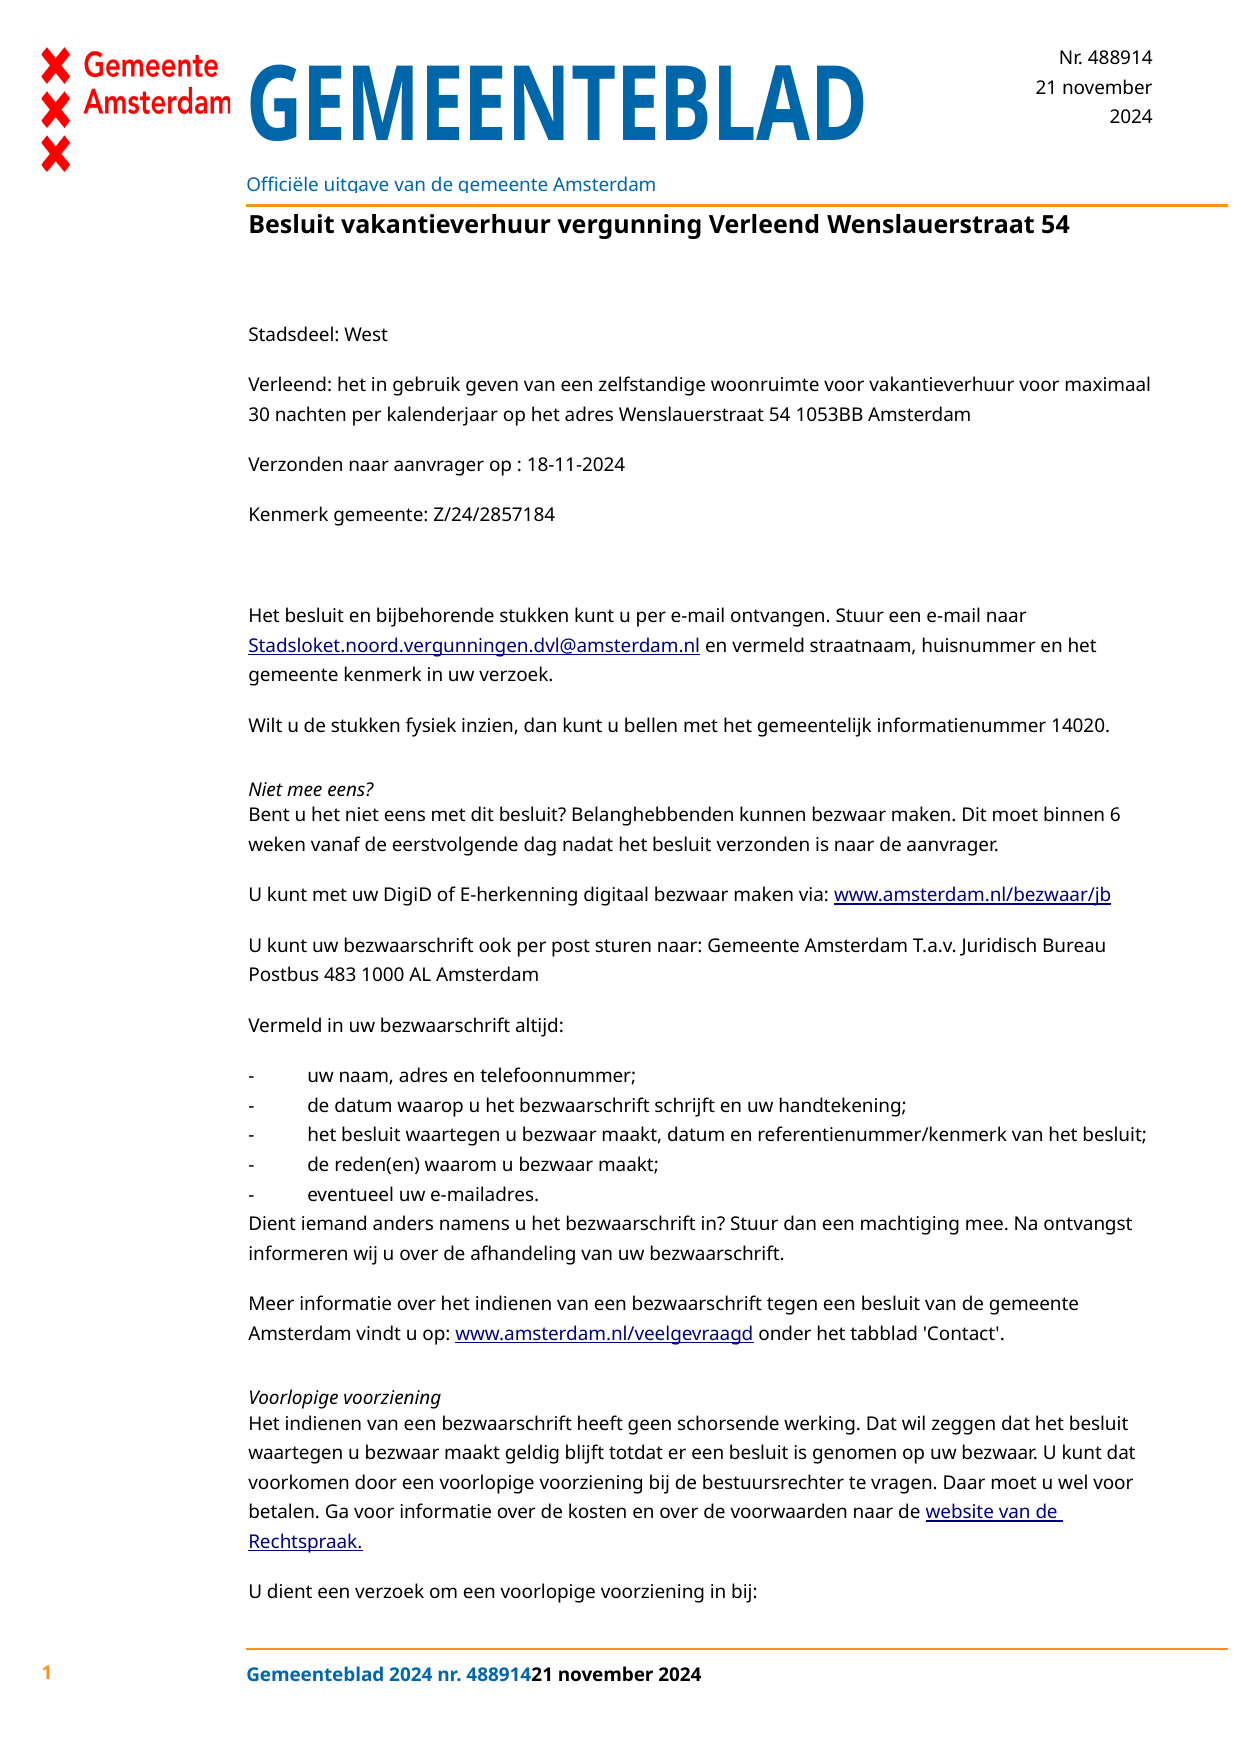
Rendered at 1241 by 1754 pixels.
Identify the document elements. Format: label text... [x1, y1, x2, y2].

text Verzonden naar aanvrager op : 18-11-2024 [248, 451, 1152, 477]
text Verleend: het in gebruik geven van een zelfstandige woonruimte voor vakantieverhuur voor maximaal 30 nachten per kalenderjaar op het adres Wenslauerstraat 54 1053BB Amsterdam [248, 371, 1152, 426]
text Niet mee eens? [248, 776, 1152, 802]
list de reden(en) waarom u bezwaar maakt; [248, 1151, 1152, 1177]
text U kunt uw bezwaarschrift ook per post sturen naar: Gemeente Amsterdam T.a.v. Juridisch Bureau Postbus 483 1000 AL Amsterdam [248, 932, 1152, 987]
text Dient iemand anders namens u het bezwaarschrift in? Stuur dan een machtiging mee. Na ontvangst informeren wij u over de afhandeling van uw bezwaarschrift. [248, 1210, 1152, 1266]
list eventueel uw e-mailadres. [248, 1181, 1152, 1207]
text Het indienen van een bezwaarschrift heeft geen schorsende werking. Dat wil zeggen dat het besluit waartegen u bezwaar maakt geldig blijft totdat er een besluit is genomen op uw bezwaar. U kunt dat voorkomen door een voorlopige voorziening bij de bestuursrechter te vragen. Daar moet u wel voor betalen. Ga voor informatie over de kosten en over de voorwaarden naar de website van de Rechtspraak. [248, 1410, 1152, 1554]
text U dient een verzoek om een voorlopige voorziening in bij: [248, 1578, 1152, 1604]
text Bent u het niet eens met dit besluit? Belanghebbenden kunnen bezwaar maken. Dit moet binnen 6 weken vanaf de eerstvolgende dag nadat het besluit verzonden is naar de aanvrager. [248, 802, 1152, 857]
text Vermeld in uw bezwaarschrift altijd: [248, 1012, 1152, 1038]
text Stadsdeel: West [248, 321, 1152, 346]
list de datum waarop u het bezwaarschrift schrijft en uw handtekening; [248, 1092, 1152, 1118]
text Het besluit en bijbehorende stukken kunt u per e-mail ontvangen. Stuur een e-mail naar Stadsloket.noord.vergunningen.dvl@amsterdam.nl en vermeld straatnaam, huisnummer en het gemeente kenmerk in uw verzoek. [248, 602, 1152, 687]
text Kenmerk gemeente: Z/24/2857184 [248, 502, 1152, 527]
list het besluit waartegen u bezwaar maakt, datum en referentienummer/kenmerk van het besluit; [248, 1122, 1152, 1147]
picture [41, 47, 231, 172]
text Meer informatie over het indienen van een bezwaarschrift tegen een besluit van de gemeente Amsterdam vindt u op: www.amsterdam.nl/veelgevraagd onder het tabblad 'Contact'. [248, 1290, 1152, 1346]
text U kunt met uw DigiD of E-herkenning digitaal bezwaar maken via: www.amsterdam.nl/bezwaar/jb [248, 882, 1152, 907]
text Wilt u de stukken fysiek inzien, dan kunt u bellen met het gemeentelijk informatienummer 14020. [248, 712, 1152, 738]
text Besluit vakantieverhuur vergunning Verleend Wenslauerstraat 54 [248, 207, 1152, 241]
list uw naam, adres en telefoonnummer; [248, 1062, 1152, 1088]
text Voorlopige voorziening [248, 1384, 1152, 1410]
